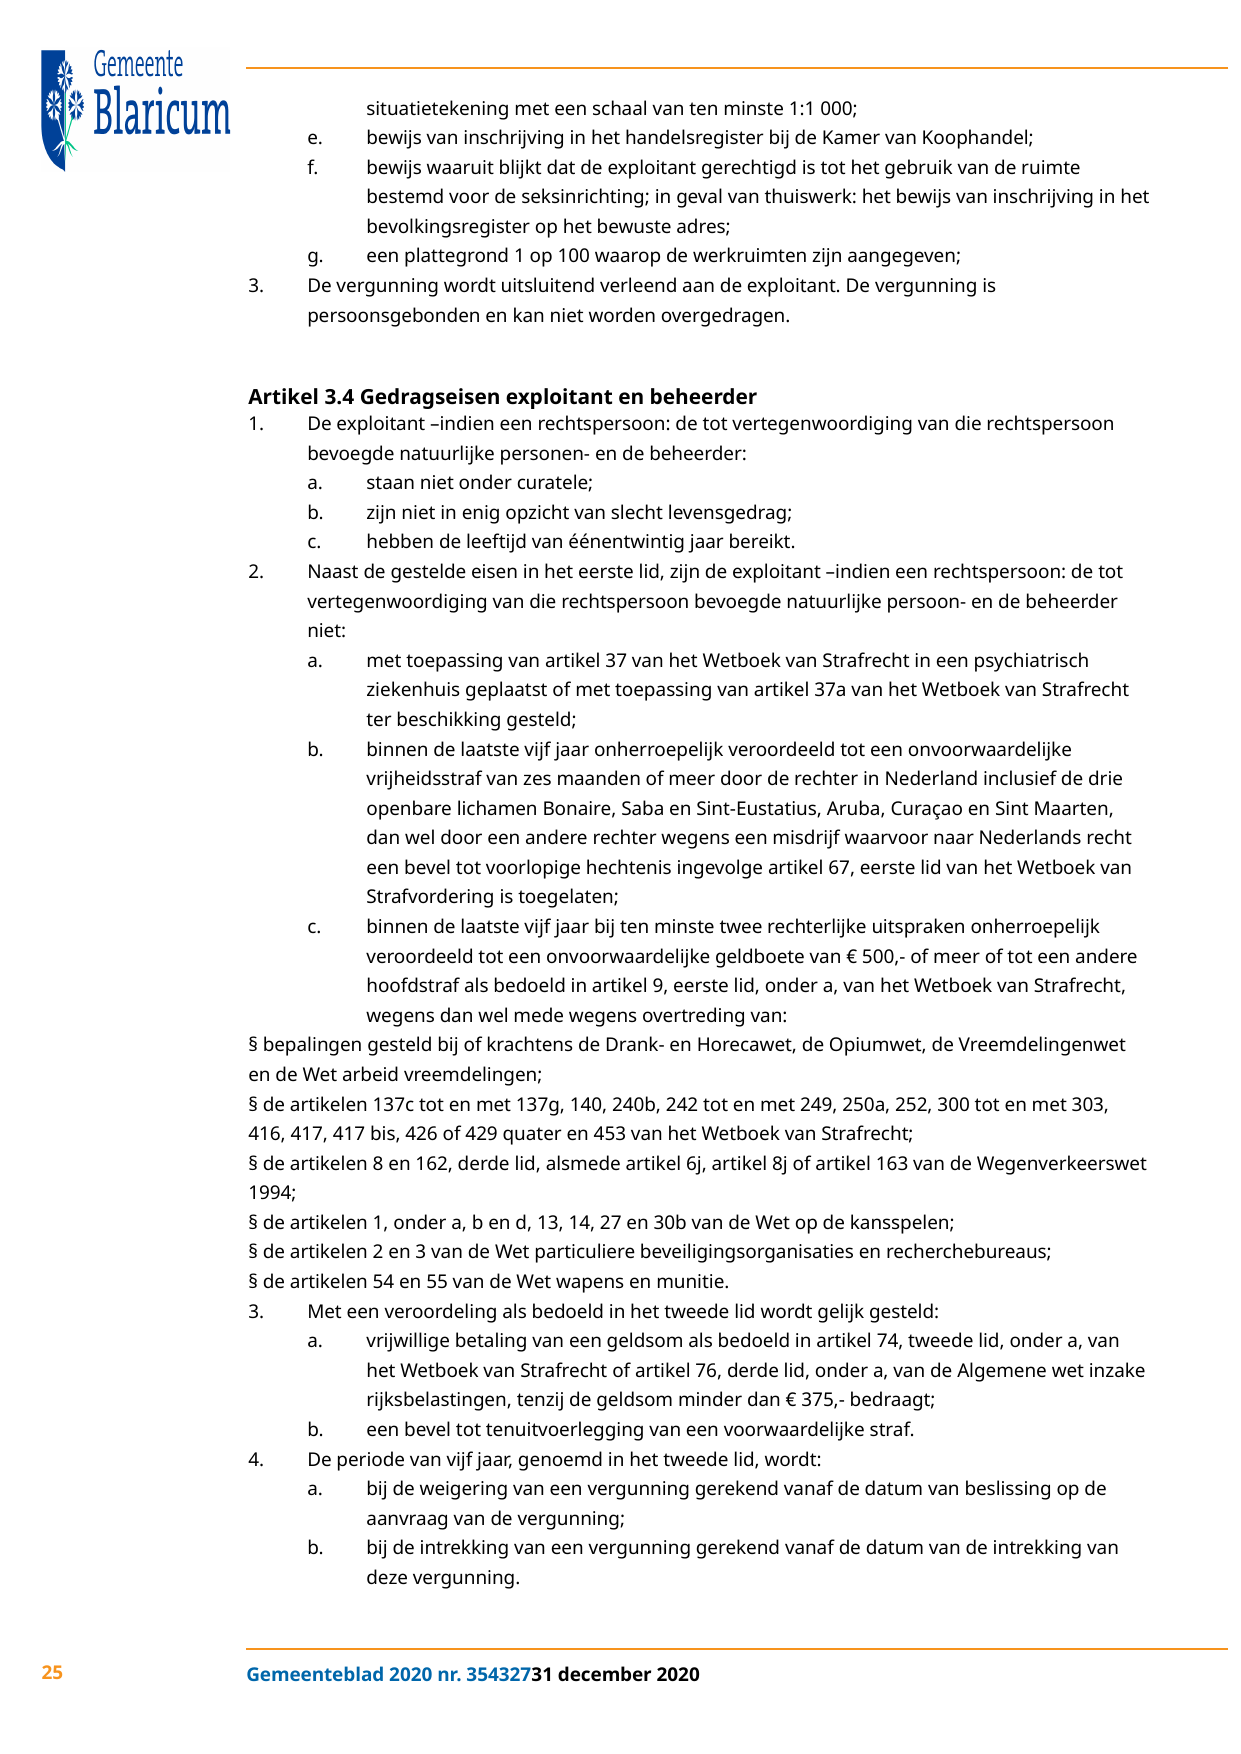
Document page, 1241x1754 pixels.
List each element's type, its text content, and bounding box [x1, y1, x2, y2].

list zijn niet in enig opzicht van slecht levensgedrag; [307, 499, 1152, 525]
list bij de intrekking van een vergunning gerekend vanaf de datum van de intrekking van deze vergunning. [307, 1534, 1152, 1590]
list bij de weigering van een vergunning gerekend vanaf de datum van beslissing op de aanvraag van de vergunning; [307, 1475, 1152, 1531]
text § de artikelen 1, onder a, b en d, 13, 14, 27 en 30b van de Wet op de kansspelen; [248, 1209, 1152, 1235]
text § de artikelen 137c tot en met 137g, 140, 240b, 242 tot en met 249, 250a, 252, 300 tot en met 303, 416, 417, 417 bis, 426 of 429 quater en 453 van het Wetboek van Strafrecht; [248, 1091, 1152, 1146]
text Artikel 3.4 Gedragseisen exploitant en beheerder [248, 382, 1152, 410]
text § de artikelen 54 en 55 van de Wet wapens en munitie. [248, 1268, 1152, 1294]
list een bevel tot tenuitvoerlegging van een voorwaardelijke straf. [307, 1416, 1152, 1442]
list binnen de laatste vijf jaar bij ten minste twee rechterlijke uitspraken onherroepelijk veroordeeld tot een onvoorwaardelijke geldboete van € 500,- of meer of tot een andere hoofdstraf als bedoeld in artikel 9, eerste lid, onder a, van het Wetboek van Strafrecht, wegens dan wel mede wegens overtreding van: [307, 913, 1152, 1028]
picture [41, 47, 231, 172]
list staan niet onder curatele; [307, 469, 1152, 495]
list binnen de laatste vijf jaar onherroepelijk veroordeeld tot een onvoorwaardelijke vrijheidsstraf van zes maanden of meer door de rechter in Nederland inclusief de drie openbare lichamen Bonaire, Saba en Sint-Eustatius, Aruba, Curaçao en Sint Maarten, dan wel door een andere rechter wegens een misdrijf waarvoor naar Nederlands recht een bevel tot voorlopige hechtenis ingevolge artikel 67, eerste lid van het Wetboek van Strafvordering is toegelaten; [307, 736, 1152, 909]
text § de artikelen 2 en 3 van de Wet particuliere beveiligingsorganisaties en recherchebureaus; [248, 1239, 1152, 1264]
list een plattegrond 1 op 100 waarop de werkruimten zijn aangegeven; [307, 243, 1152, 268]
list vrijwillige betaling van een geldsom als bedoeld in artikel 74, tweede lid, onder a, van het Wetboek van Strafrecht of artikel 76, derde lid, onder a, van de Algemene wet inzake rijksbelastingen, tenzij de geldsom minder dan € 375,- bedraagt; [307, 1327, 1152, 1412]
list De exploitant –indien een rechtspersoon: de tot vertegenwoordiging van die rechtspersoon bevoegde natuurlijke personen- en de beheerder: [248, 410, 1152, 466]
list bewijs van inschrijving in het handelsregister bij de Kamer van Koophandel; [307, 124, 1152, 150]
text § bepalingen gesteld bij of krachtens de Drank- en Horecawet, de Opiumwet, de Vreemdelingenwet en de Wet arbeid vreemdelingen; [248, 1032, 1152, 1087]
text § de artikelen 8 en 162, derde lid, alsmede artikel 6j, artikel 8j of artikel 163 van de Wegenverkeerswet 1994; [248, 1150, 1152, 1205]
list De vergunning wordt uitsluitend verleend aan de exploitant. De vergunning is persoonsgebonden en kan niet worden overgedragen. [248, 272, 1152, 328]
list Naast de gestelde eisen in het eerste lid, zijn de exploitant –indien een rechtspersoon: de tot vertegenwoordiging van die rechtspersoon bevoegde natuurlijke persoon- en de beheerder niet: [248, 558, 1152, 643]
list bewijs waaruit blijkt dat de exploitant gerechtigd is tot het gebruik van de ruimte bestemd voor de seksinrichting; in geval van thuiswerk: het bewijs van inschrijving in het bevolkingsregister op het bewuste adres; [307, 154, 1152, 239]
list met toepassing van artikel 37 van het Wetboek van Strafrecht in een psychiatrisch ziekenhuis geplaatst of met toepassing van artikel 37a van het Wetboek van Strafrecht ter beschikking gesteld; [307, 647, 1152, 732]
list situatietekening met een schaal van ten minste 1:1 000; [307, 95, 1152, 121]
list Met een veroordeling als bedoeld in het tweede lid wordt gelijk gesteld: [248, 1298, 1152, 1323]
list De periode van vijf jaar, genoemd in het tweede lid, wordt: [248, 1446, 1152, 1471]
list hebben de leeftijd van éénentwintig jaar bereikt. [307, 529, 1152, 554]
